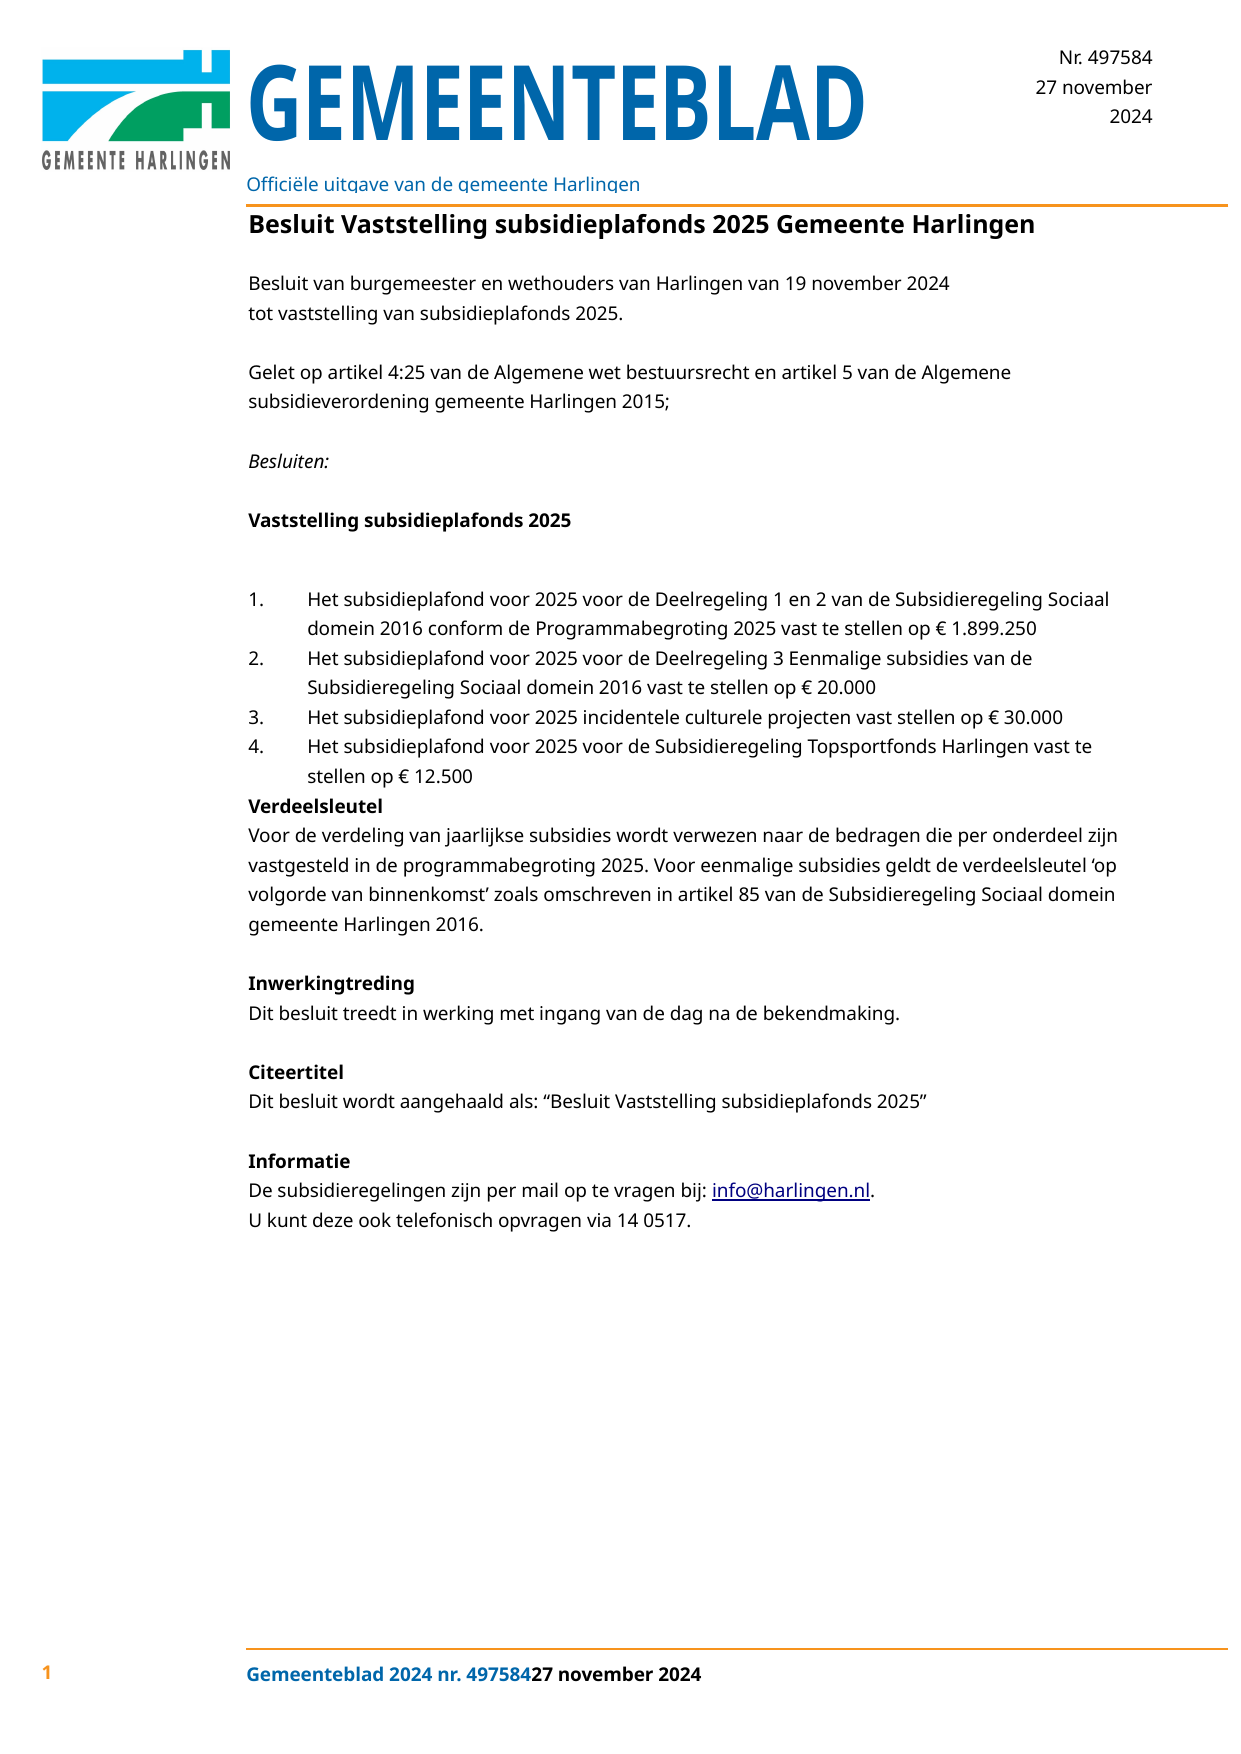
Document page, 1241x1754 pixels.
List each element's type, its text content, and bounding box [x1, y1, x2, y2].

list Het subsidieplafond voor 2025 voor de Subsidieregeling Topsportfonds Harlingen vast te stellen op € 12.500 [248, 734, 1152, 789]
text Voor de verdeling van jaarlijkse subsidies wordt verwezen naar de bedragen die per onderdeel zijn vastgesteld in de programmabegroting 2025. Voor eenmalige subsidies geldt de verdeelsleutel ‘op volgorde van binnenkomst’ zoals omschreven in artikel 85 van de Subsidieregeling Sociaal domein gemeente Harlingen 2016. [248, 822, 1152, 937]
text U kunt deze ook telefonisch opvragen via 14 0517. [248, 1207, 1152, 1233]
list Het subsidieplafond voor 2025 voor de Deelregeling 3 Eenmalige subsidies van de Subsidieregeling Sociaal domein 2016 vast te stellen op € 20.000 [248, 645, 1152, 700]
text Inwerkingtreding [248, 970, 1152, 996]
text Dit besluit wordt aangehaald als: “Besluit Vaststelling subsidieplafonds 2025” [248, 1089, 1152, 1114]
text Dit besluit treedt in werking met ingang van de dag na de bekendmaking. [248, 1000, 1152, 1026]
text Citeertitel [248, 1059, 1152, 1085]
list Het subsidieplafond voor 2025 incidentele culturele projecten vast stellen op € 30.000 [248, 704, 1152, 730]
text Gelet op artikel 4:25 van de Algemene wet bestuursrecht en artikel 5 van de Algemene subsidieverordening gemeente Harlingen 2015; [248, 359, 1152, 414]
text Verdeelsleutel [248, 793, 1152, 819]
text Vaststelling subsidieplafonds 2025 [248, 507, 1152, 533]
text De subsidieregelingen zijn per mail op te vragen bij: info@harlingen.nl. [248, 1177, 1152, 1203]
text tot vaststelling van subsidieplafonds 2025. [248, 300, 1152, 326]
list Het subsidieplafond voor 2025 voor de Deelregeling 1 en 2 van de Subsidieregeling Sociaal domein 2016 conform de Programmabegroting 2025 vast te stellen op € 1.899.250 [248, 586, 1152, 641]
picture [41, 47, 231, 172]
text Besluit Vaststelling subsidieplafonds 2025 Gemeente Harlingen [248, 207, 1152, 241]
text Besluiten: [248, 448, 1152, 473]
text Informatie [248, 1148, 1152, 1174]
text Besluit van burgemeester en wethouders van Harlingen van 19 november 2024 [248, 270, 1152, 296]
